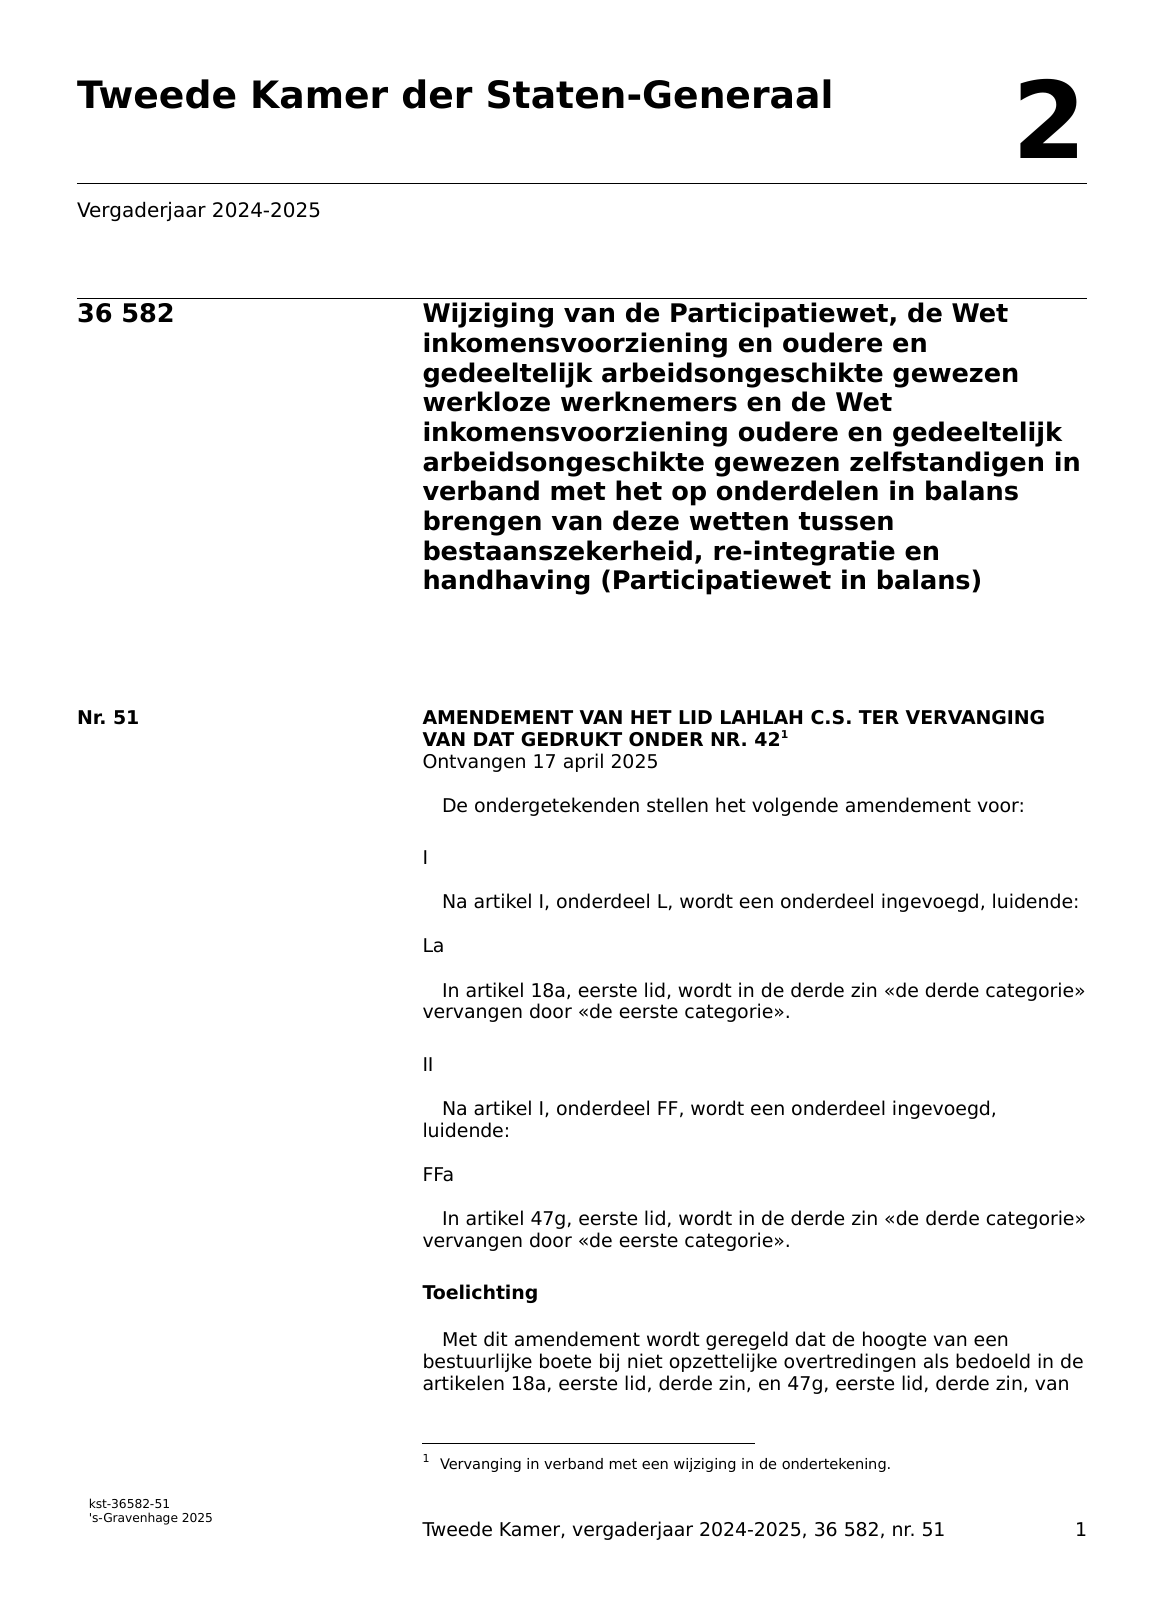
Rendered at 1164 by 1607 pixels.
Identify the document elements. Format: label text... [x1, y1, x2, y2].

text Met dit amendement wordt geregeld dat de hoogte van een bestuurlijke boete bij niet opzettelijke overtredingen als bedoeld in de artikelen 18a, eerste lid, derde zin, en 47g, eerste lid, derde zin, van [422, 1329, 1087, 1395]
subtitle II [422, 1053, 1087, 1075]
text Ontvangen 17 april 2025 [422, 751, 1087, 773]
text Vervanging in verband met een wijziging in de ondertekening. [422, 1452, 1087, 1474]
table_header Tweede Kamer der Staten-Generaal [77, 59, 886, 183]
text 's-Gravenhage 2025 [88, 1511, 323, 1525]
text Na artikel I, onderdeel L, wordt een onderdeel ingevoegd, luidende: [422, 891, 1087, 913]
table_header 2 [886, 59, 1087, 183]
text In artikel 18a, eerste lid, wordt in de derde zin «de derde categorie» vervangen door «de eerste categorie». [422, 979, 1087, 1023]
text De ondergetekenden stellen het volgende amendement voor: [422, 795, 1087, 817]
text Na artikel I, onderdeel FF, wordt een onderdeel ingevoegd, luidende: [422, 1098, 1087, 1142]
text FFa [422, 1164, 1087, 1186]
subtitle Nr. 51 AMENDEMENT VAN HET LID LAHLAH C.S. TER VERVANGING VAN DAT GEDRUKT ONDER NR. 42 [77, 707, 1087, 751]
text La [422, 935, 1087, 957]
text In artikel 47g, eerste lid, wordt in de derde zin «de derde categorie» vervangen door «de eerste categorie». [422, 1208, 1087, 1252]
subtitle 36 582 Wijziging van de Participatiewet, de Wet inkomensvoorziening en oudere en gedeeltelijk arbeidsongeschikte gewezen werkloze werknemers en de Wet inkomensvoorziening oudere en gedeeltelijk arbeidsongeschikte gewezen zelfstandigen in verband met het op onderdelen in balans brengen van deze wetten tussen bestaanszekerheid, re-integratie en handhaving (Participatiewet in balans) [77, 299, 1087, 596]
subtitle Toelichting [422, 1282, 1087, 1304]
table_cell Vergaderjaar 2024-2025 [77, 184, 1087, 298]
subtitle I [422, 847, 1087, 869]
text kst-36582-51 [88, 1497, 323, 1511]
